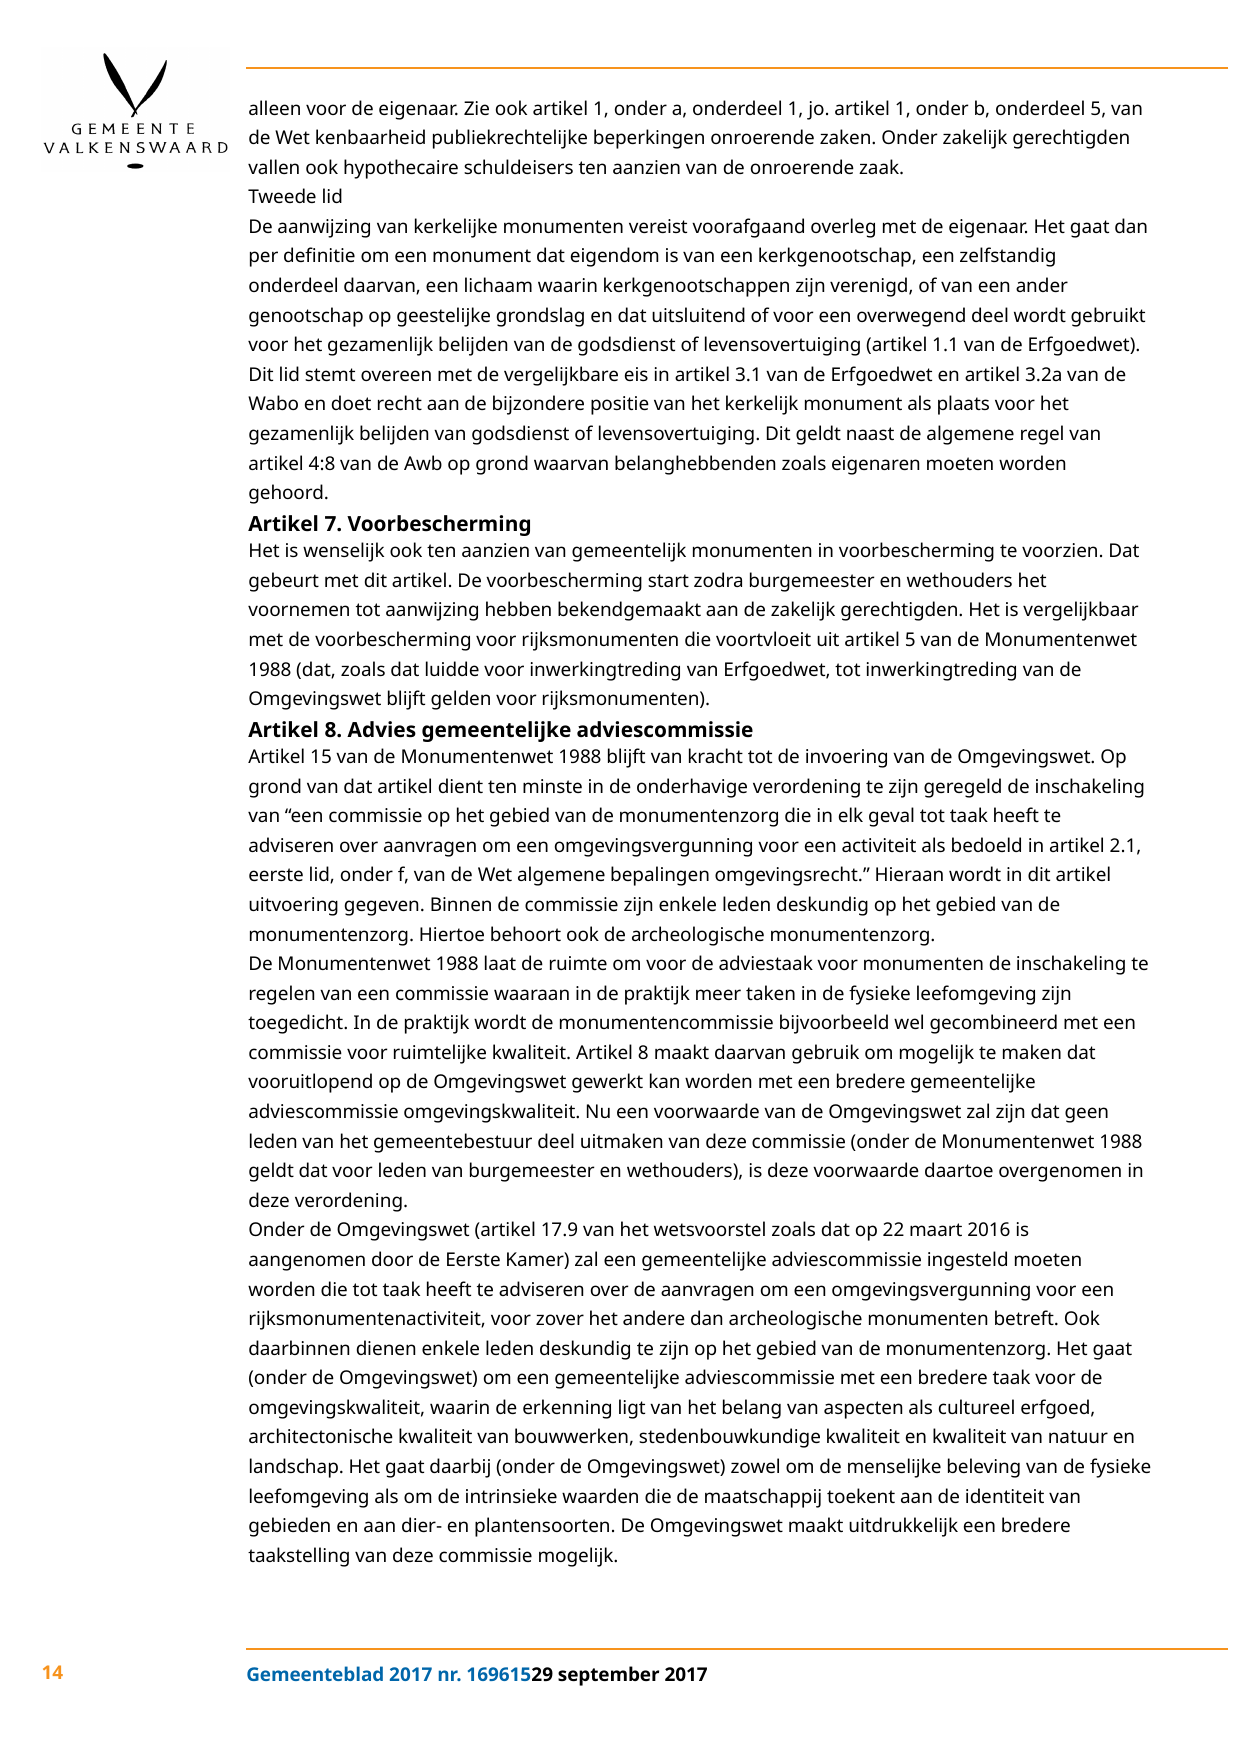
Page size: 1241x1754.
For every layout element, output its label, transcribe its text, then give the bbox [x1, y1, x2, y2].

text De aanwijzing van kerkelijke monumenten vereist voorafgaand overleg met de eigenaar. Het gaat dan per definitie om een monument dat eigendom is van een kerkgenootschap, een zelfstandig onderdeel daarvan, een lichaam waarin kerkgenootschappen zijn verenigd, of van een ander genootschap op geestelijke grondslag en dat uitsluitend of voor een overwegend deel wordt gebruikt voor het gezamenlijk belijden van de godsdienst of levensovertuiging (artikel 1.1 van de Erfgoedwet). Dit lid stemt overeen met de vergelijkbare eis in artikel 3.1 van de Erfgoedwet en artikel 3.2a van de Wabo en doet recht aan de bijzondere positie van het kerkelijk monument als plaats voor het gezamenlijk belijden van godsdienst of levensovertuiging. Dit geldt naast de algemene regel van artikel 4:8 van de Awb op grond waarvan belanghebbenden zoals eigenaren moeten worden gehoord. [248, 213, 1152, 505]
picture [41, 47, 231, 172]
text Onder de Omgevingswet (artikel 17.9 van het wetsvoorstel zoals dat op 22 maart 2016 is aangenomen door de Eerste Kamer) zal een gemeentelijke adviescommissie ingesteld moeten worden die tot taak heeft te adviseren over de aanvragen om een omgevingsvergunning voor een rijksmonumentenactiviteit, voor zover het andere dan archeologische monumenten betreft. Ook daarbinnen dienen enkele leden deskundig te zijn op het gebied van de monumentenzorg. Het gaat (onder de Omgevingswet) om een gemeentelijke adviescommissie met een bredere taak voor de omgevingskwaliteit, waarin de erkenning ligt van het belang van aspecten als cultureel erfgoed, architectonische kwaliteit van bouwwerken, stedenbouwkundige kwaliteit en kwaliteit van natuur en landschap. Het gaat daarbij (onder de Omgevingswet) zowel om de menselijke beleving van de fysieke leefomgeving als om de intrinsieke waarden die de maatschappij toekent aan de identiteit van gebieden en aan dier- en plantensoorten. De Omgevingswet maakt uitdrukkelijk een bredere taakstelling van deze commissie mogelijk. [248, 1217, 1152, 1568]
text Het is wenselijk ook ten aanzien van gemeentelijk monumenten in voorbescherming te voorzien. Dat gebeurt met dit artikel. De voorbescherming start zodra burgemeester en wethouders het voornemen tot aanwijzing hebben bekendgemaakt aan de zakelijk gerechtigden. Het is vergelijkbaar met de voorbescherming voor rijksmonumenten die voortvloeit uit artikel 5 van de Monumentenwet 1988 (dat, zoals dat luidde voor inwerkingtreding van Erfgoedwet, tot inwerkingtreding van de Omgevingswet blijft gelden voor rijksmonumenten). [248, 537, 1152, 711]
text Tweede lid [248, 183, 1152, 209]
text Artikel 8. Advies gemeentelijke adviescommissie [248, 715, 1152, 743]
text De Monumentenwet 1988 laat de ruimte om voor de adviestaak voor monumenten de inschakeling te regelen van een commissie waaraan in de praktijk meer taken in de fysieke leefomgeving zijn toegedicht. In de praktijk wordt de monumentencommissie bijvoorbeeld wel gecombineerd met een commissie voor ruimtelijke kwaliteit. Artikel 8 maakt daarvan gebruik om mogelijk te maken dat vooruitlopend op de Omgevingswet gewerkt kan worden met een bredere gemeentelijke adviescommissie omgevingskwaliteit. Nu een voorwaarde van de Omgevingswet zal zijn dat geen leden van het gemeentebestuur deel uitmaken van deze commissie (onder de Monumentenwet 1988 geldt dat voor leden van burgemeester en wethouders), is deze voorwaarde daartoe overgenomen in deze verordening. [248, 950, 1152, 1213]
text Artikel 7. Voorbescherming [248, 509, 1152, 537]
text alleen voor de eigenaar. Zie ook artikel 1, onder a, onderdeel 1, jo. artikel 1, onder b, onderdeel 5, van de Wet kenbaarheid publiekrechtelijke beperkingen onroerende zaken. Onder zakelijk gerechtigden vallen ook hypothecaire schuldeisers ten aanzien van de onroerende zaak. [248, 95, 1152, 180]
text Artikel 15 van de Monumentenwet 1988 blijft van kracht tot de invoering van de Omgevingswet. Op grond van dat artikel dient ten minste in de onderhavige verordening te zijn geregeld de inschakeling van “een commissie op het gebied van de monumentenzorg die in elk geval tot taak heeft te adviseren over aanvragen om een omgevingsvergunning voor een activiteit als bedoeld in artikel 2.1, eerste lid, onder f, van de Wet algemene bepalingen omgevingsrecht.” Hieraan wordt in dit artikel uitvoering gegeven. Binnen de commissie zijn enkele leden deskundig op het gebied van de monumentenzorg. Hiertoe behoort ook de archeologische monumentenzorg. [248, 743, 1152, 947]
